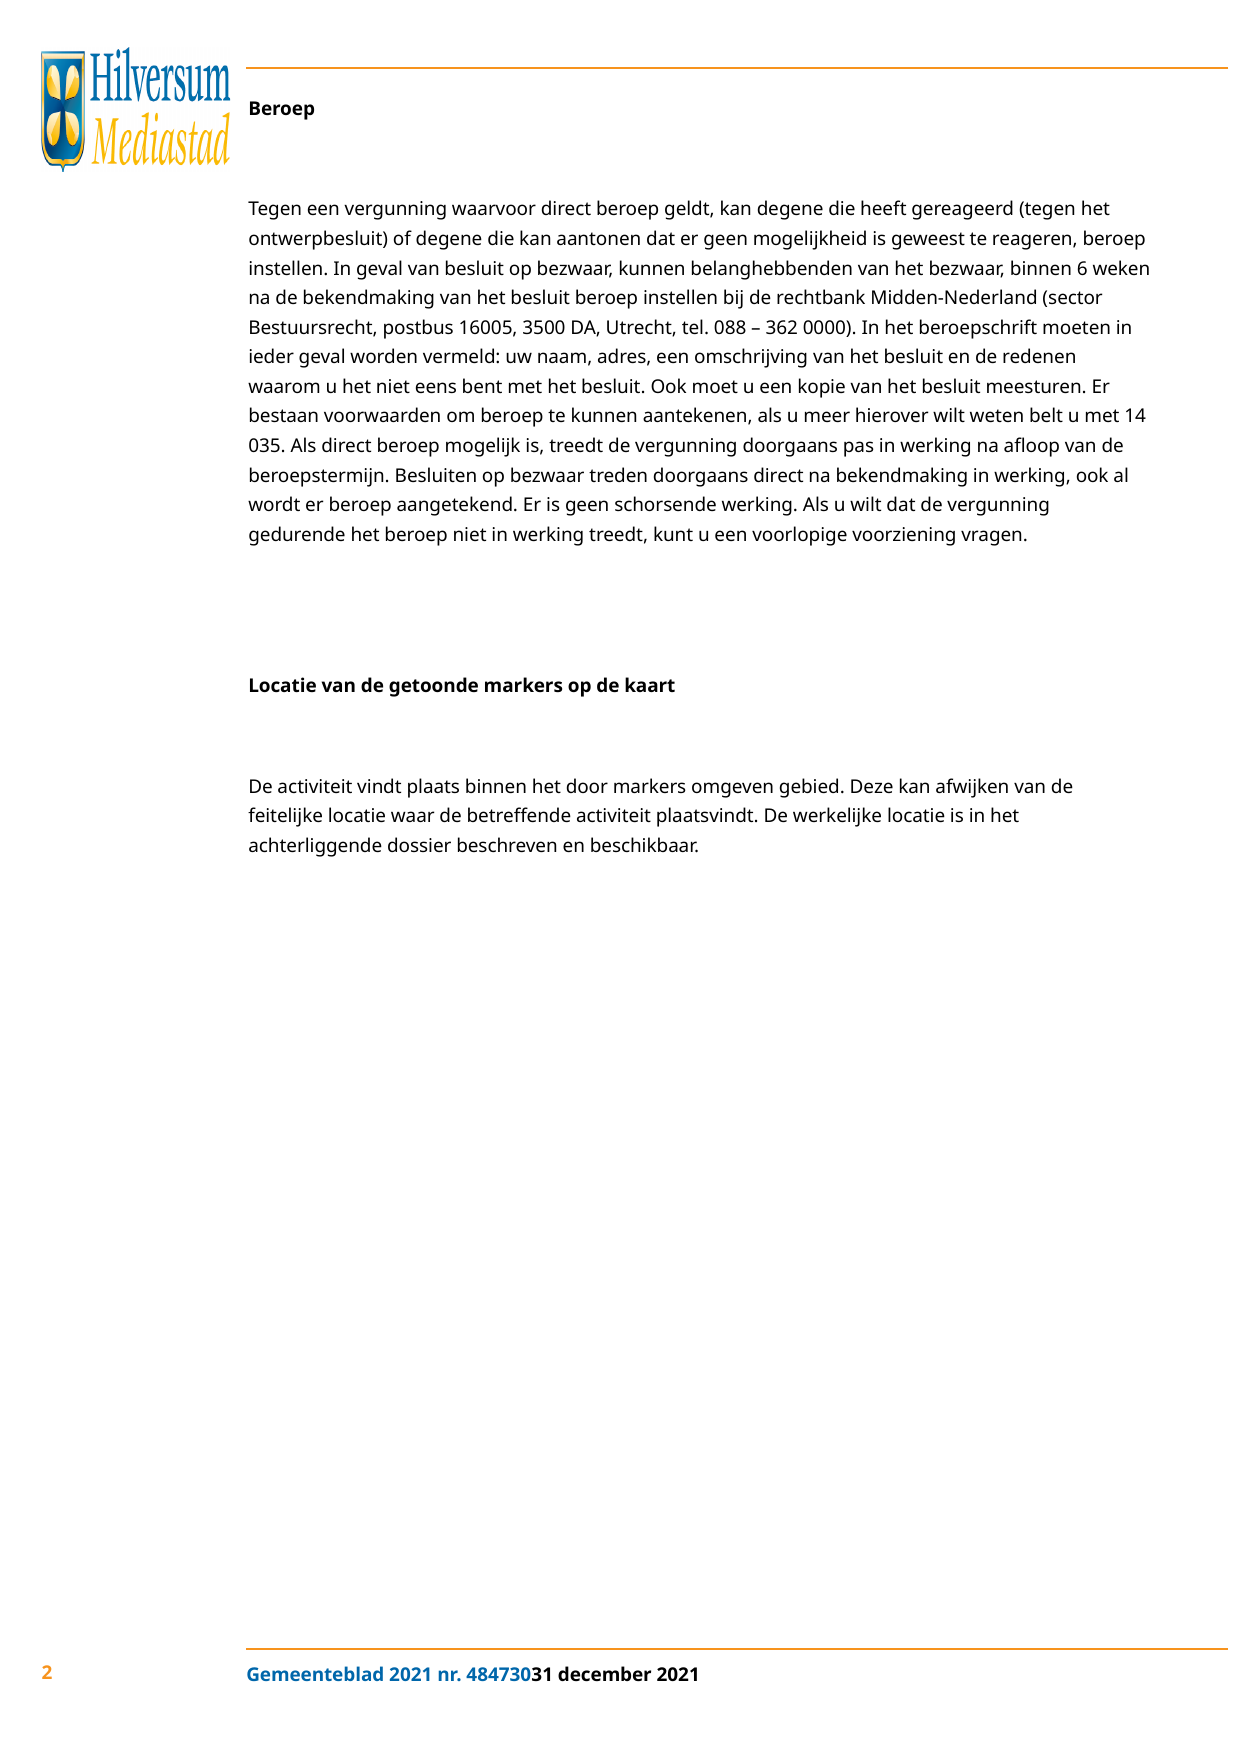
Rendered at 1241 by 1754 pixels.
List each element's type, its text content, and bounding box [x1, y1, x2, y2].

text Tegen een vergunning waarvoor direct beroep geldt, kan degene die heeft gereageerd (tegen het ontwerpbesluit) of degene die kan aantonen dat er geen mogelijkheid is geweest te reageren, beroep instellen. In geval van besluit op bezwaar, kunnen belanghebbenden van het bezwaar, binnen 6 weken na de bekendmaking van het besluit beroep instellen bij de rechtbank Midden-Nederland (sector Bestuursrecht, postbus 16005, 3500 DA, Utrecht, tel. 088 – 362 0000). In het beroepschrift moeten in ieder geval worden vermeld: uw naam, adres, een omschrijving van het besluit en de redenen waarom u het niet eens bent met het besluit. Ook moet u een kopie van het besluit meesturen. Er bestaan voorwaarden om beroep te kunnen aantekenen, als u meer hierover wilt weten belt u met 14 035. Als direct beroep mogelijk is, treedt de vergunning doorgaans pas in werking na afloop van de beroepstermijn. Besluiten op bezwaar treden doorgaans direct na bekendmaking in werking, ook al wordt er beroep aangetekend. Er is geen schorsende werking. Als u wilt dat de vergunning gedurende het beroep niet in werking treedt, kunt u een voorlopige voorziening vragen. [248, 196, 1152, 547]
text Locatie van de getoonde markers op de kaart [248, 672, 1152, 698]
text De activiteit vindt plaats binnen het door markers omgeven gebied. Deze kan afwijken van de feitelijke locatie waar de betreffende activiteit plaatsvindt. De werkelijke locatie is in het achterliggende dossier beschreven en beschikbaar. [248, 773, 1152, 858]
text Beroep [248, 95, 1152, 121]
picture [41, 47, 231, 172]
